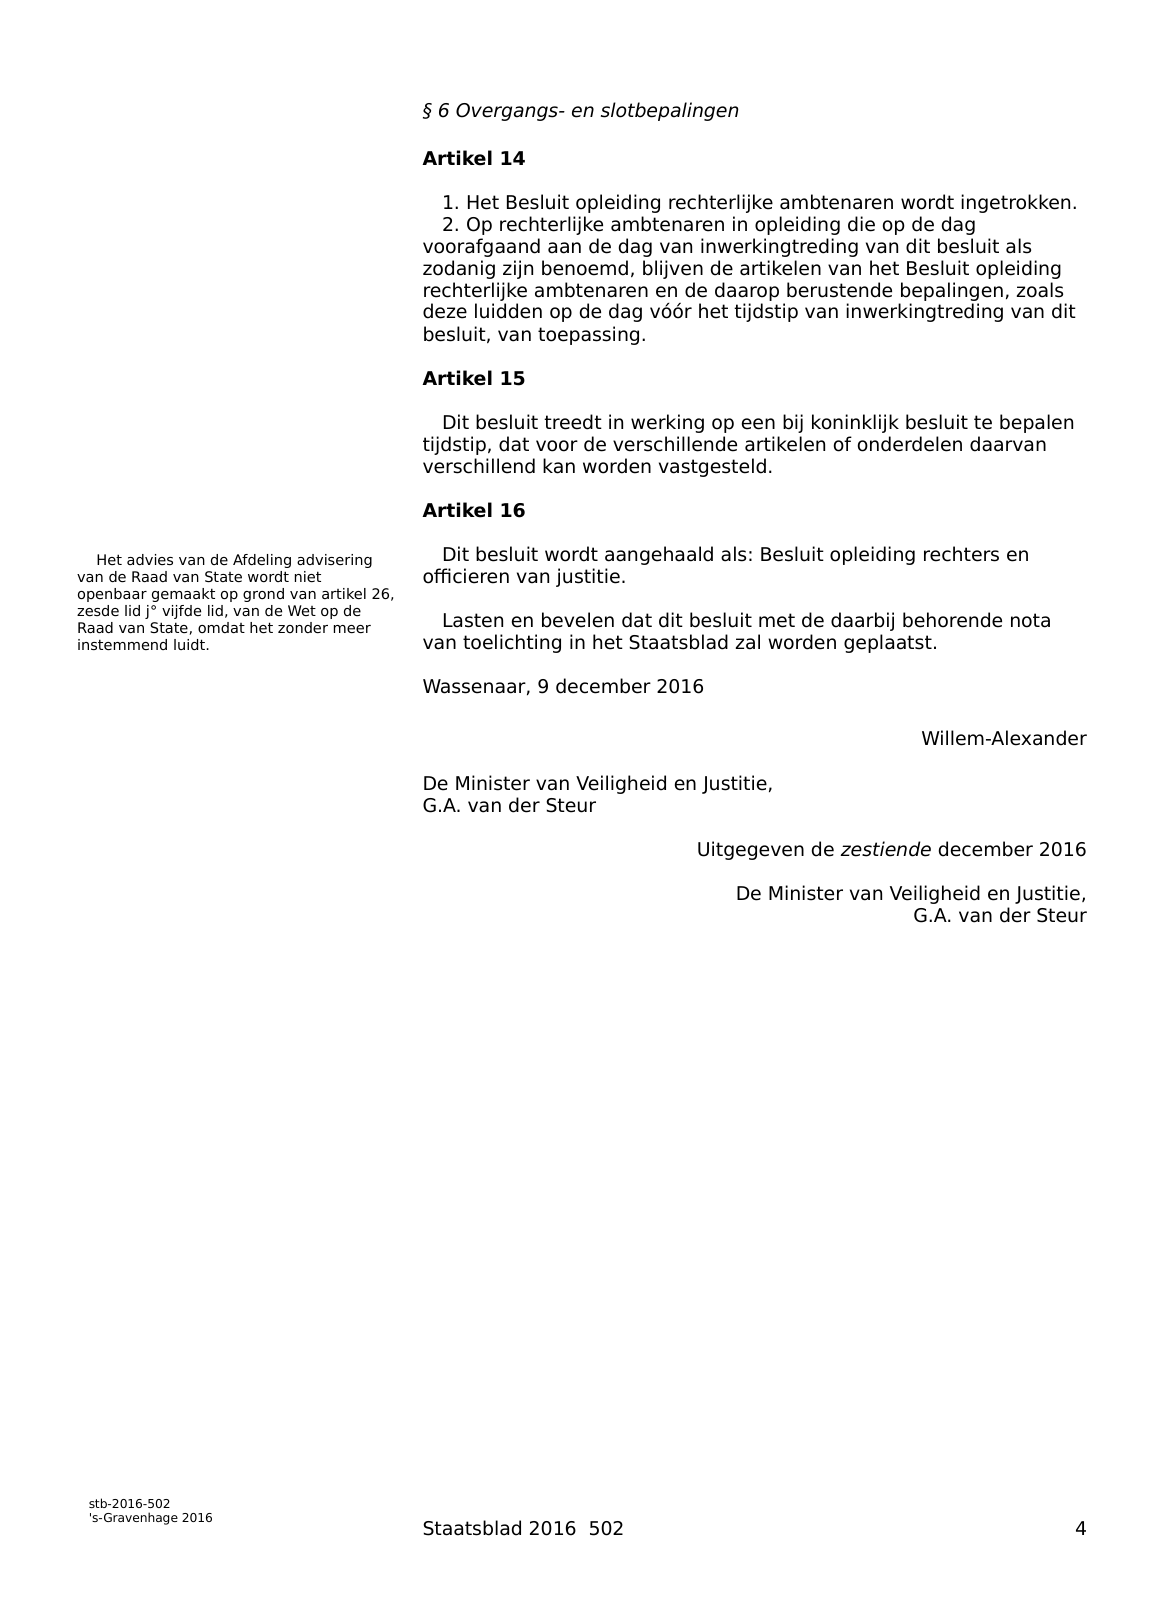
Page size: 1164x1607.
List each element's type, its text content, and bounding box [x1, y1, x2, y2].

text Lasten en bevelen dat dit besluit met de daarbij behorende nota van toelichting in het Staatsblad zal worden geplaatst. [422, 610, 1087, 654]
text 's-Gravenhage 2016 [88, 1511, 323, 1525]
text 2. Op rechterlijke ambtenaren in opleiding die op de dag voorafgaand aan de dag van inwerkingtreding van dit besluit als zodanig zijn benoemd, blijven de artikelen van het Besluit opleiding rechterlijke ambtenaren en de daarop berustende bepalingen, zoals deze luidden op de dag vóór het tijdstip van inwerkingtreding van dit besluit, van toepassing. [422, 213, 1087, 345]
subtitle Artikel 15 [422, 368, 1087, 389]
subtitle § 6 Overgangs- en slotbepalingen [422, 100, 1087, 122]
text De Minister van Veiligheid en Justitie, G.A. van der Steur [422, 772, 1087, 816]
text 1. Het Besluit opleiding rechterlijke ambtenaren wordt ingetrokken. [422, 192, 1087, 213]
text De Minister van Veiligheid en Justitie, G.A. van der Steur [422, 883, 1087, 927]
text Wassenaar, 9 december 2016 [422, 676, 1087, 698]
text Dit besluit treedt in werking op een bij koninklijk besluit te bepalen tijdstip, dat voor de verschillende artikelen of onderdelen daarvan verschillend kan worden vastgesteld. [422, 412, 1087, 478]
text Willem-Alexander [422, 728, 1087, 750]
text Uitgegeven de zestiende december 2016 [422, 839, 1087, 861]
text Dit besluit wordt aangehaald als: Besluit opleiding rechters en officieren van justitie. [422, 544, 1087, 588]
text stb-2016-502 [88, 1497, 323, 1511]
subtitle Artikel 14 [422, 147, 1087, 169]
text Het advies van de Afdeling advisering van de Raad van State wordt niet openbaar gemaakt op grond van artikel 26, zesde lid j° vijfde lid, van de Wet op de Raad van State, omdat het zonder meer instemmend luidt. [77, 552, 396, 654]
subtitle Artikel 16 [422, 500, 1087, 522]
